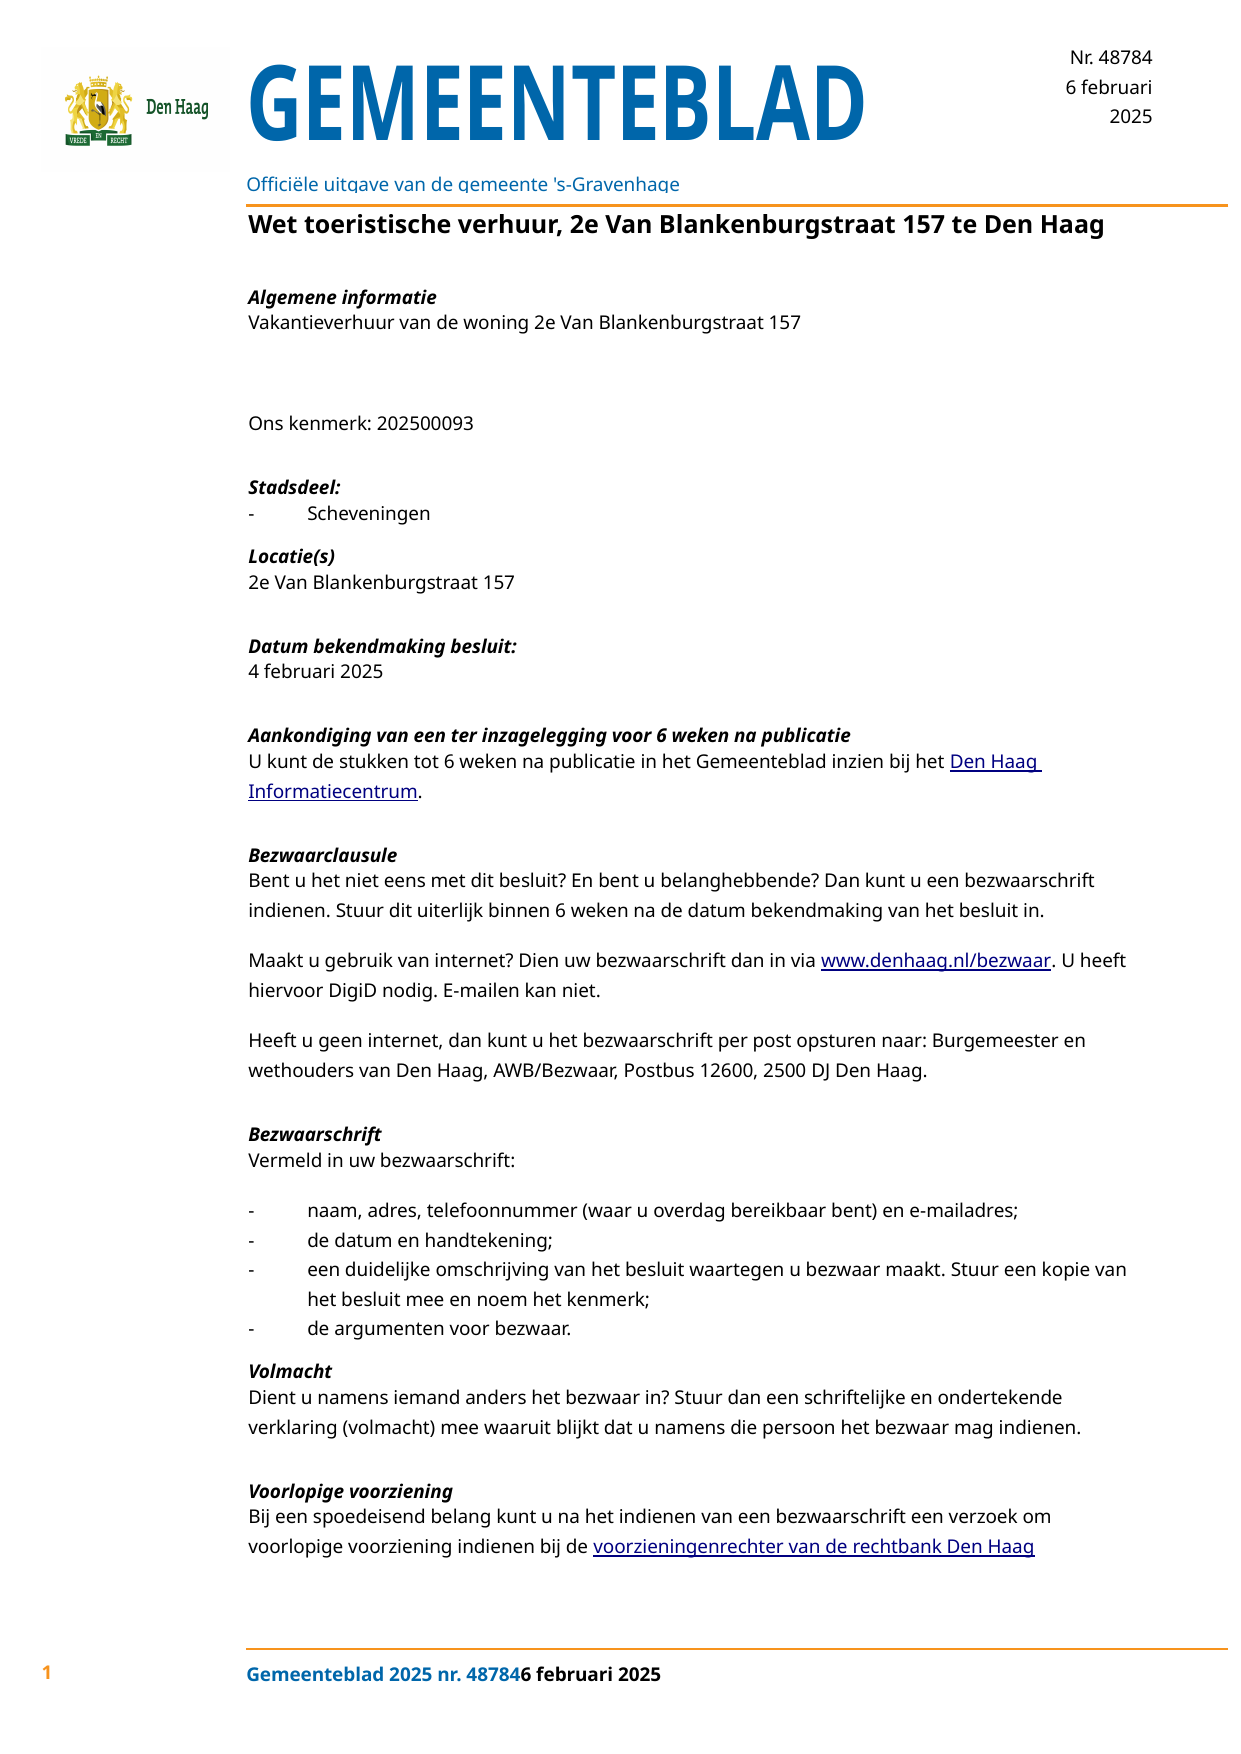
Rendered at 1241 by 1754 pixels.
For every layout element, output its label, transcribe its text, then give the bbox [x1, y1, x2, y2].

list de datum en handtekening; [248, 1227, 1152, 1253]
text Heeft u geen internet, dan kunt u het bezwaarschrift per post opsturen naar: Burgemeester en wethouders van Den Haag, AWB/Bezwaar, Postbus 12600, 2500 DJ Den Haag. [248, 1028, 1152, 1083]
text Vakantieverhuur van de woning 2e Van Blankenburgstraat 157 [248, 309, 1152, 335]
text Maakt u gebruik van internet? Dien uw bezwaarschrift dan in via www.denhaag.nl/bezwaar. U heeft hiervoor DigiD nodig. E-mailen kan niet. [248, 948, 1152, 1003]
list naam, adres, telefoonnummer (waar u overdag bereikbaar bent) en e-mailadres; [248, 1197, 1152, 1223]
text Vermeld in uw bezwaarschrift: [248, 1147, 1152, 1173]
text Bij een spoedeisend belang kunt u na het indienen van een bezwaarschrift een verzoek om voorlopige voorziening indienen bij de voorzieningenrechter van de rechtbank Den Haag [248, 1504, 1152, 1559]
text Datum bekendmaking besluit: [248, 633, 1152, 659]
text Algemene informatie [248, 284, 1152, 309]
text Wet toeristische verhuur, 2e Van Blankenburgstraat 157 te Den Haag [248, 207, 1152, 241]
list Scheveningen [248, 500, 1152, 526]
text 4 februari 2025 [248, 659, 1152, 684]
picture [41, 47, 231, 172]
text Volmacht [248, 1359, 1152, 1384]
text Bezwaarschrift [248, 1121, 1152, 1147]
text Aankondiging van een ter inzagelegging voor 6 weken na publicatie [248, 723, 1152, 748]
text Ons kenmerk: 202500093 [248, 410, 1152, 436]
text Bent u het niet eens met dit besluit? En bent u belanghebbende? Dan kunt u een bezwaarschrift indienen. Stuur dit uiterlijk binnen 6 weken na de datum bekendmaking van het besluit in. [248, 868, 1152, 923]
text Dient u namens iemand anders het bezwaar in? Stuur dan een schriftelijke en ondertekende verklaring (volmacht) mee waaruit blijkt dat u namens die persoon het bezwaar mag indienen. [248, 1384, 1152, 1440]
text Voorlopige voorziening [248, 1478, 1152, 1504]
text Stadsdeel: [248, 474, 1152, 500]
text U kunt de stukken tot 6 weken na publicatie in het Gemeenteblad inzien bij het Den Haag Informatiecentrum. [248, 748, 1152, 804]
list de argumenten voor bezwaar. [248, 1316, 1152, 1341]
list een duidelijke omschrijving van het besluit waartegen u bezwaar maakt. Stuur een kopie van het besluit mee en noem het kenmerk; [248, 1256, 1152, 1312]
text Locatie(s) [248, 543, 1152, 569]
text 2e Van Blankenburgstraat 157 [248, 569, 1152, 595]
text Bezwaarclausule [248, 842, 1152, 868]
